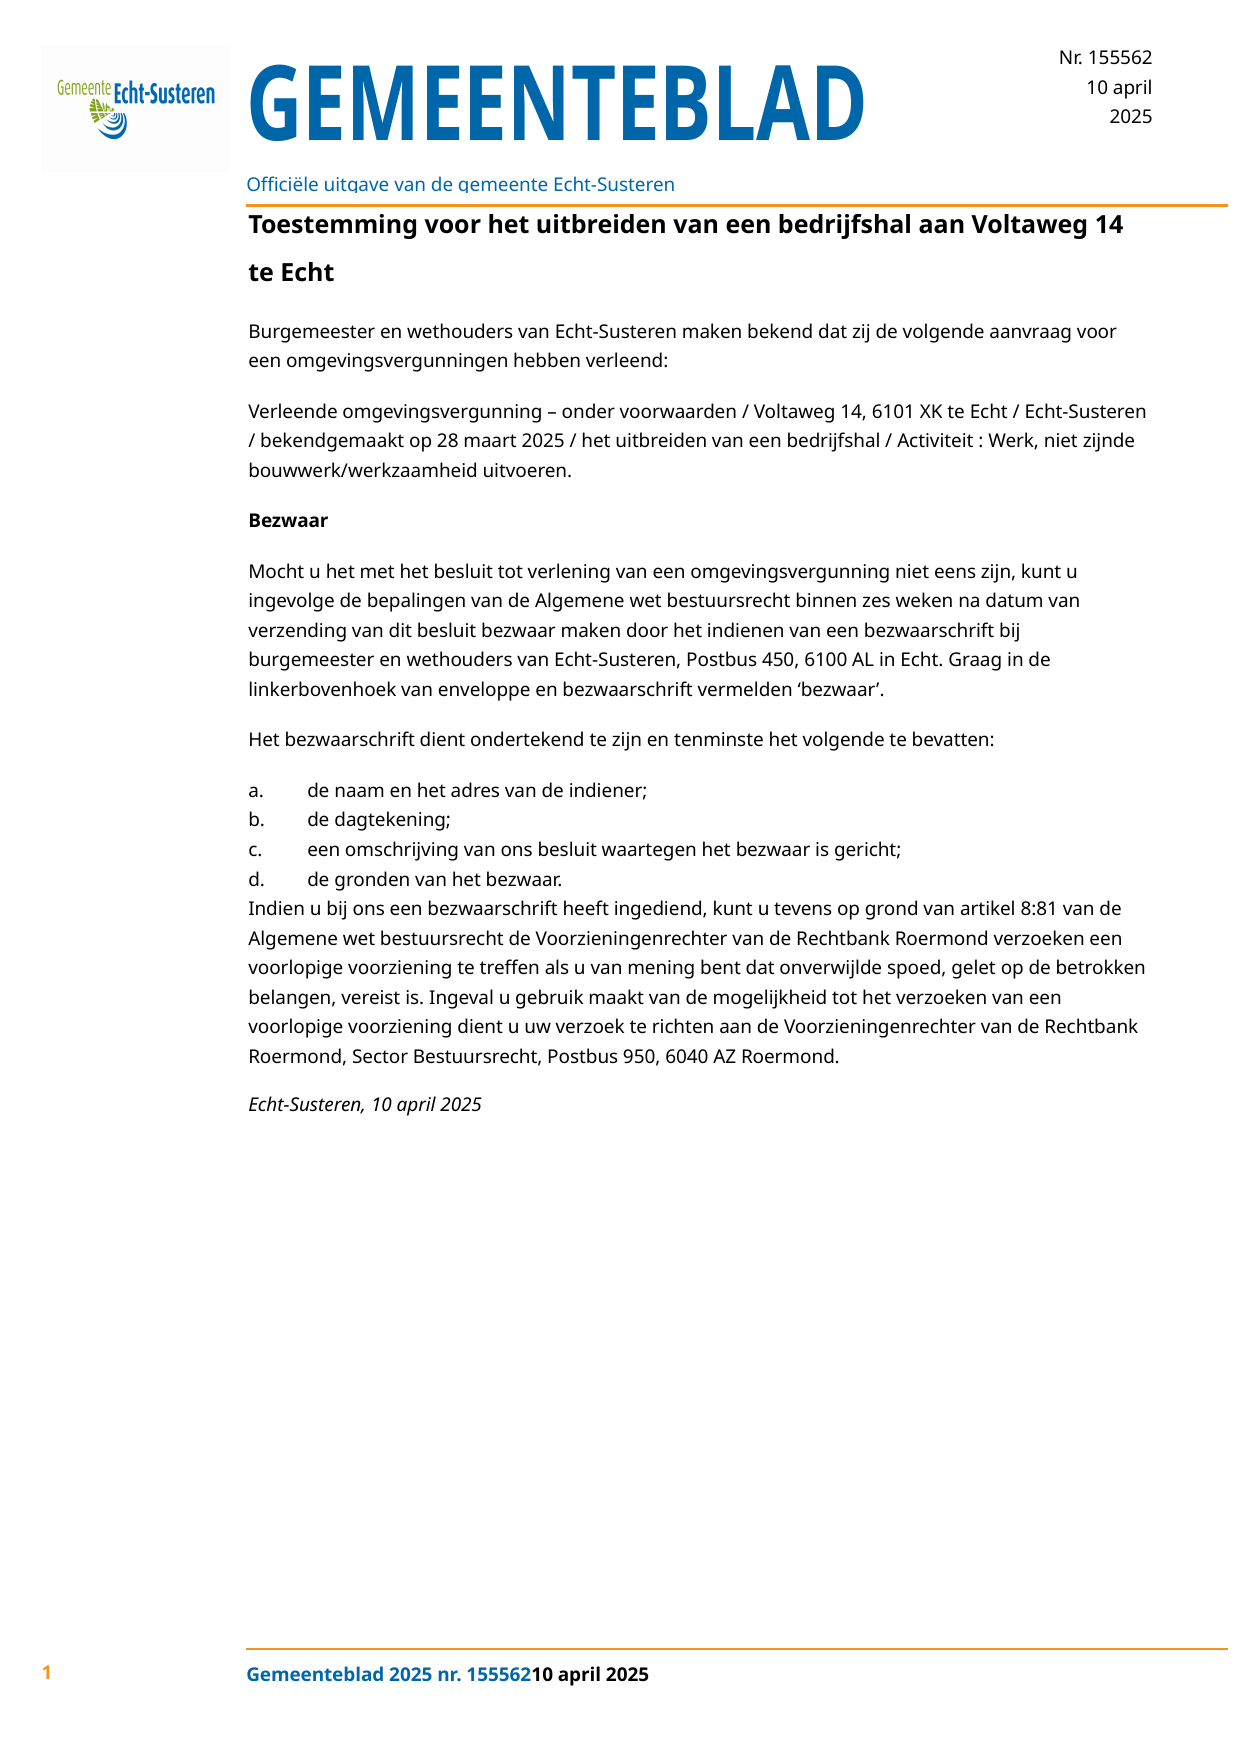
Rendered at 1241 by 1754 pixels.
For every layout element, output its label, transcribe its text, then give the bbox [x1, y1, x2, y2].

text Echt-Susteren, 10 april 2025 [248, 1091, 1152, 1117]
text Toestemming voor het uitbreiden van een bedrijfshal aan Voltaweg 14 te Echt [248, 207, 1152, 288]
list de gronden van het bezwaar. [248, 866, 1152, 892]
text Mocht u het met het besluit tot verlening van een omgevingsvergunning niet eens zijn, kunt u ingevolge de bepalingen van de Algemene wet bestuursrecht binnen zes weken na datum van verzending van dit besluit bezwaar maken door het indienen van een bezwaarschrift bij burgemeester en wethouders van Echt-Susteren, Postbus 450, 6100 AL in Echt. Graag in de linkerbovenhoek van enveloppe en bezwaarschrift vermelden ‘bezwaar’. [248, 558, 1152, 702]
list de naam en het adres van de indiener; [248, 777, 1152, 803]
text Indien u bij ons een bezwaarschrift heeft ingediend, kunt u tevens op grond van artikel 8:81 van de Algemene wet bestuursrecht de Voorzieningenrechter van de Rechtbank Roermond verzoeken een voorlopige voorziening te treffen als u van mening bent dat onverwijlde spoed, gelet op de betrokken belangen, vereist is. Ingeval u gebruik maakt van de mogelijkheid tot het verzoeken van een voorlopige voorziening dient u uw verzoek te richten aan de Voorzieningenrechter van de Rechtbank Roermond, Sector Bestuursrecht, Postbus 950, 6040 AZ Roermond. [248, 895, 1152, 1069]
text Burgemeester en wethouders van Echt-Susteren maken bekend dat zij de volgende aanvraag voor een omgevingsvergunningen hebben verleend: [248, 318, 1152, 373]
text Het bezwaarschrift dient ondertekend te zijn en tenminste het volgende te bevatten: [248, 727, 1152, 752]
list een omschrijving van ons besluit waartegen het bezwaar is gericht; [248, 836, 1152, 862]
text Bezwaar [248, 507, 1152, 533]
list de dagtekening; [248, 807, 1152, 832]
text Verleende omgevingsvergunning – onder voorwaarden / Voltaweg 14, 6101 XK te Echt / Echt-Susteren / bekendgemaakt op 28 maart 2025 / het uitbreiden van een bedrijfshal / Activiteit : Werk, niet zijnde bouwwerk/werkzaamheid uitvoeren. [248, 398, 1152, 483]
picture [41, 47, 231, 172]
